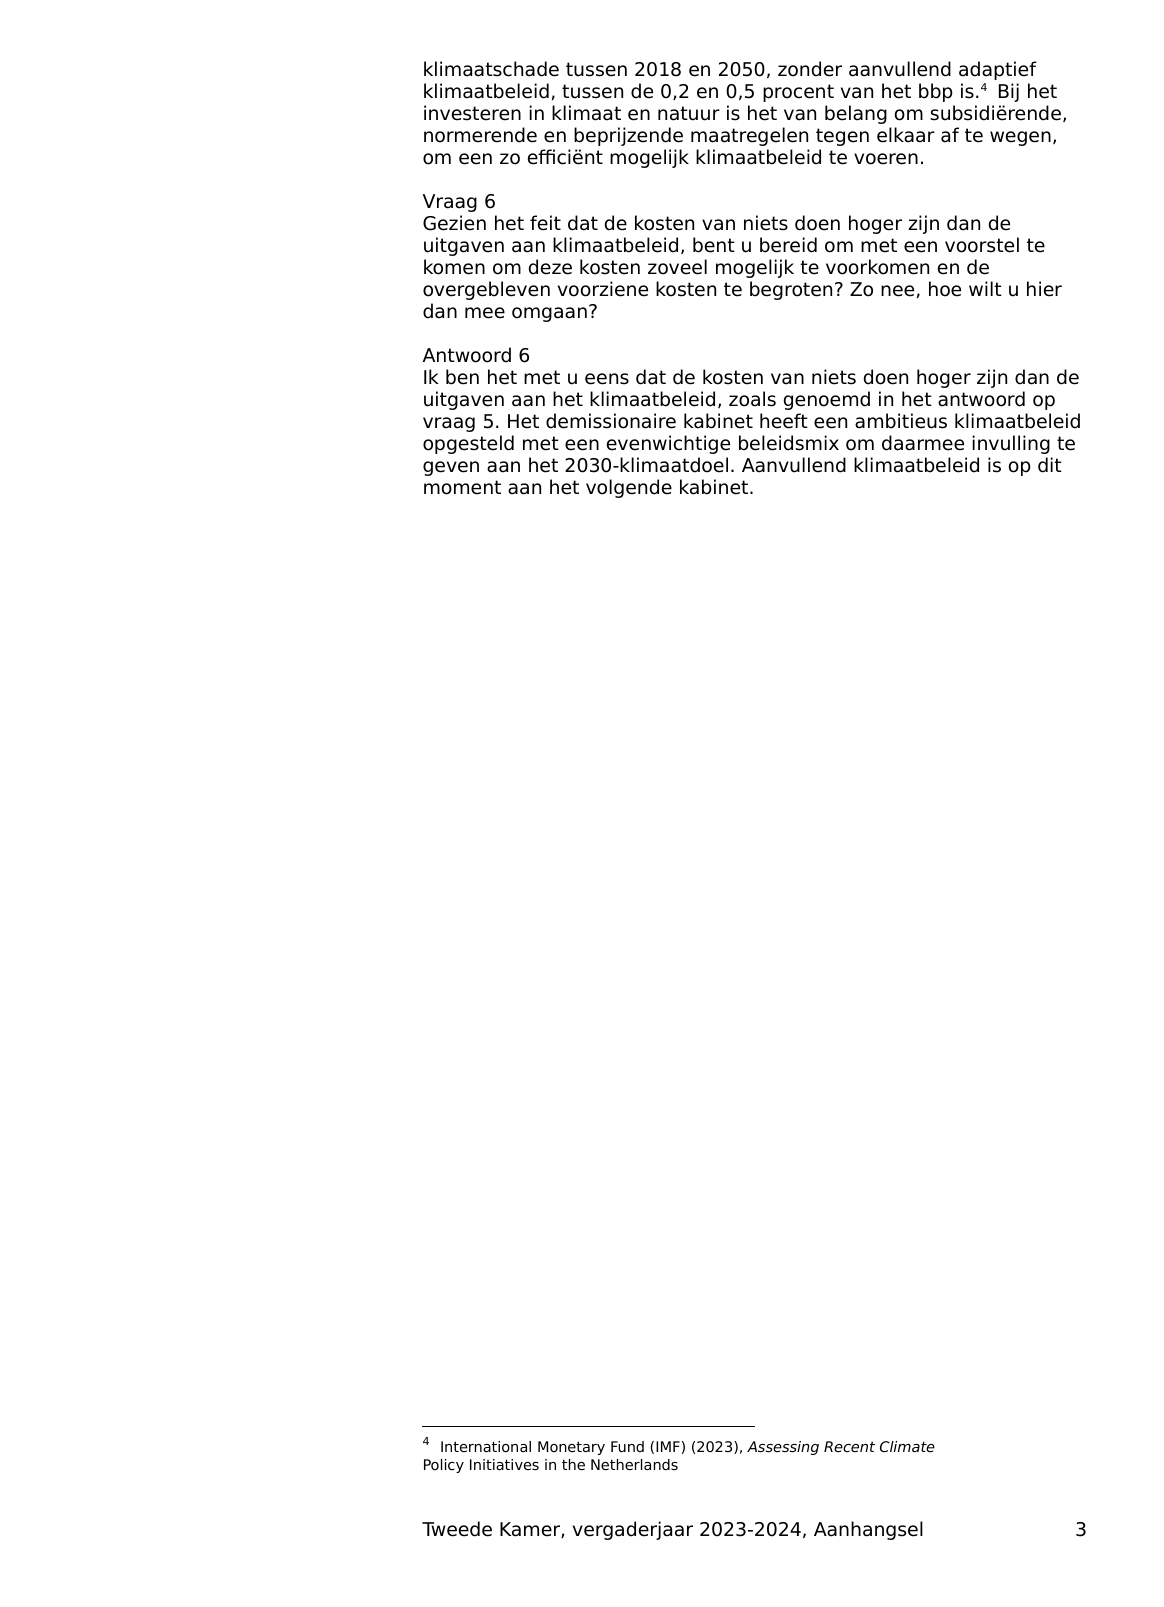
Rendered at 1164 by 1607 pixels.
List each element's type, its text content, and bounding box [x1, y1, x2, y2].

text Vraag 6 [422, 191, 1087, 213]
text klimaatschade tussen 2018 en 2050, zonder aanvullend adaptief klimaatbeleid, tussen de 0,2 en 0,5 procent van het bbp is. Bij het investeren in klimaat en natuur is het van belang om subsidiërende, normerende en beprijzende maatregelen tegen elkaar af te wegen, om een zo efficiënt mogelijk klimaatbeleid te voeren. [422, 59, 1087, 169]
text Ik ben het met u eens dat de kosten van niets doen hoger zijn dan de uitgaven aan het klimaatbeleid, zoals genoemd in het antwoord op vraag 5. Het demissionaire kabinet heeft een ambitieus klimaatbeleid opgesteld met een evenwichtige beleidsmix om daarmee invulling te geven aan het 2030-klimaatdoel. Aanvullend klimaatbeleid is op dit moment aan het volgende kabinet. [422, 367, 1087, 499]
text International Monetary Fund (IMF) (2023), Assessing Recent Climate [422, 1435, 1087, 1457]
text Policy Initiatives in the Netherlands [422, 1457, 1087, 1474]
text Antwoord 6 [422, 345, 1087, 367]
text Gezien het feit dat de kosten van niets doen hoger zijn dan de uitgaven aan klimaatbeleid, bent u bereid om met een voorstel te komen om deze kosten zoveel mogelijk te voorkomen en de overgebleven voorziene kosten te begroten? Zo nee, hoe wilt u hier dan mee omgaan? [422, 213, 1087, 323]
